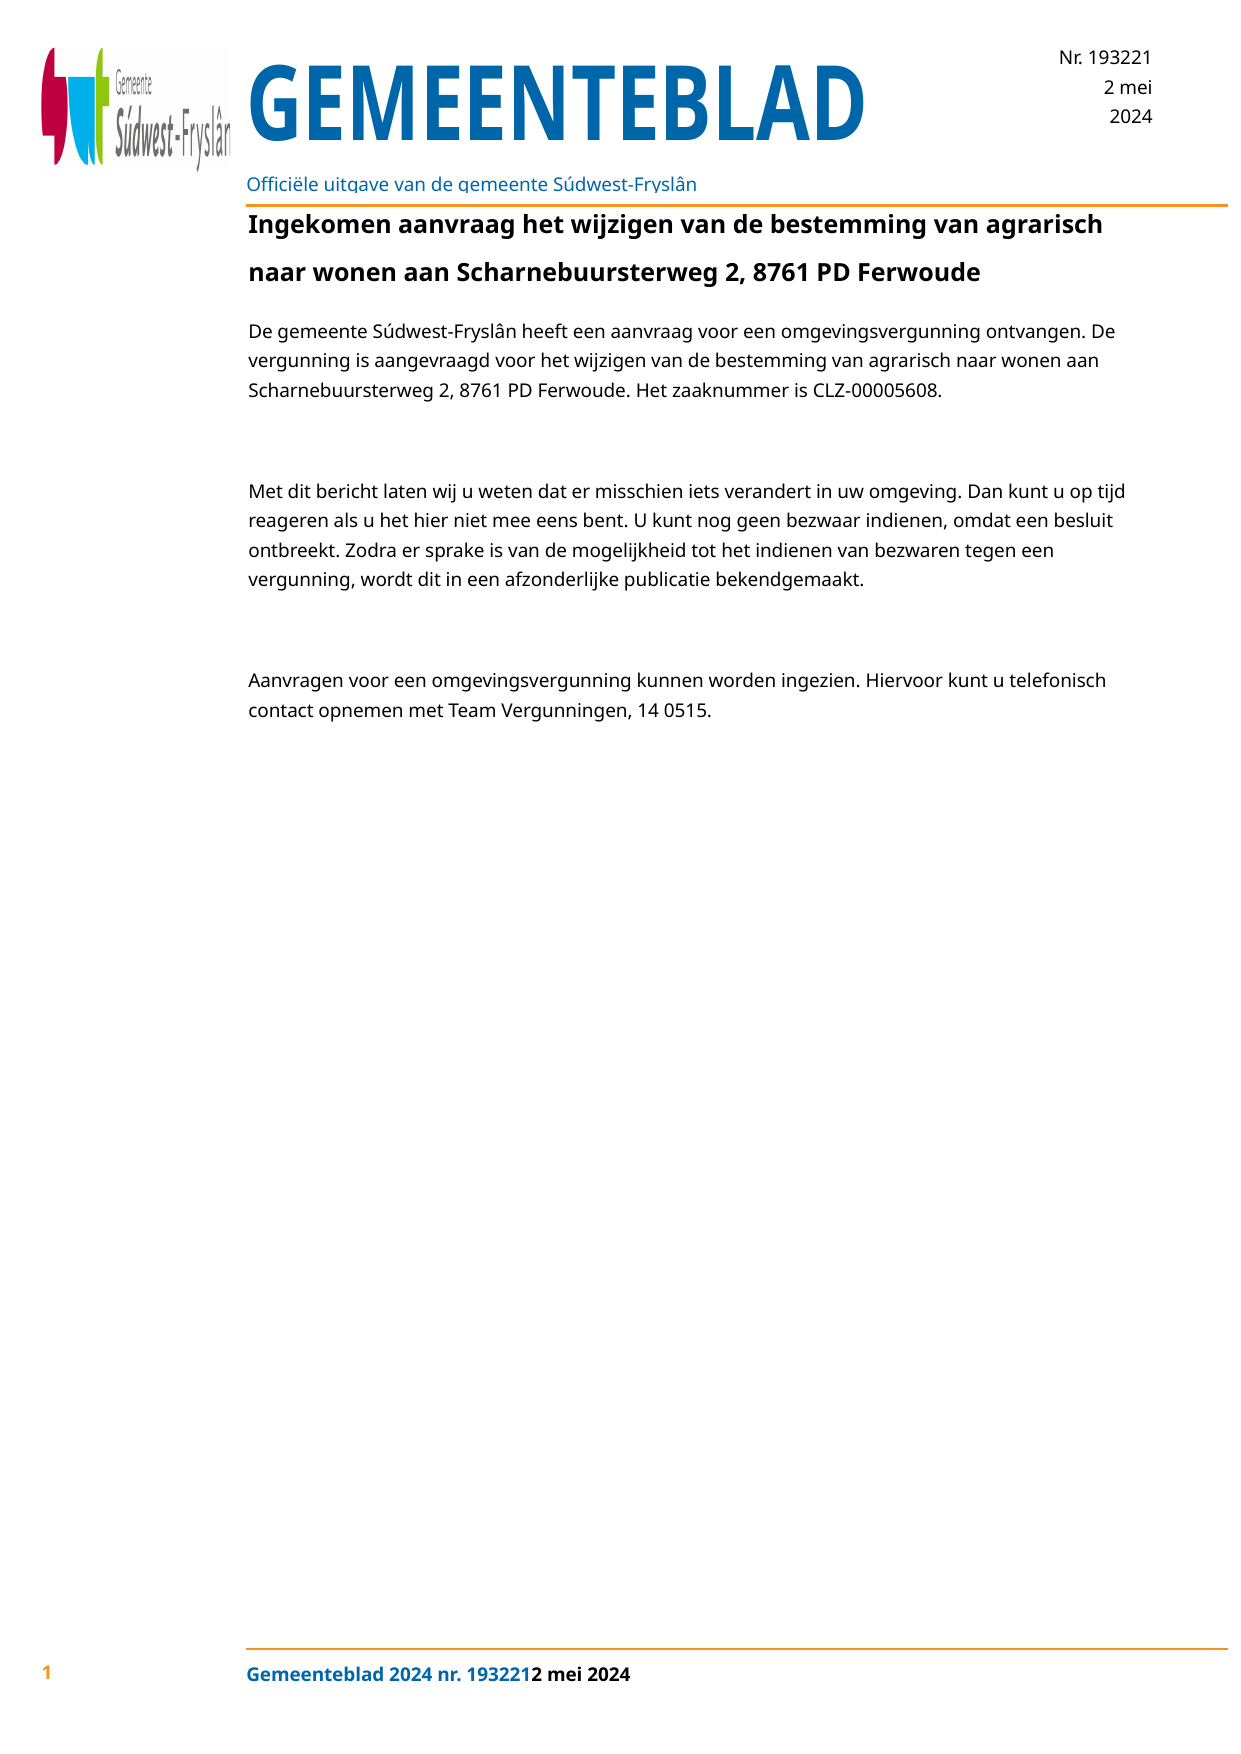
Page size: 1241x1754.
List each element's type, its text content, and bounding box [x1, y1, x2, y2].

text De gemeente Súdwest-Fryslân heeft een aanvraag voor een omgevingsvergunning ontvangen. De vergunning is aangevraagd voor het wijzigen van de bestemming van agrarisch naar wonen aan Scharnebuursterweg 2, 8761 PD Ferwoude. Het zaaknummer is CLZ-00005608. [248, 318, 1152, 403]
text Met dit bericht laten wij u weten dat er misschien iets verandert in uw omgeving. Dan kunt u op tijd reageren als u het hier niet mee eens bent. U kunt nog geen bezwaar indienen, omdat een besluit ontbreekt. Zodra er sprake is van de mogelijkheid tot het indienen van bezwaren tegen een vergunning, wordt dit in een afzonderlijke publicatie bekendgemaakt. [248, 478, 1152, 592]
picture [41, 47, 231, 172]
text Aanvragen voor een omgevingsvergunning kunnen worden ingezien. Hiervoor kunt u telefonisch contact opnemen met Team Vergunningen, 14 0515. [248, 667, 1152, 723]
text Ingekomen aanvraag het wijzigen van de bestemming van agrarisch naar wonen aan Scharnebuursterweg 2, 8761 PD Ferwoude [248, 207, 1152, 288]
